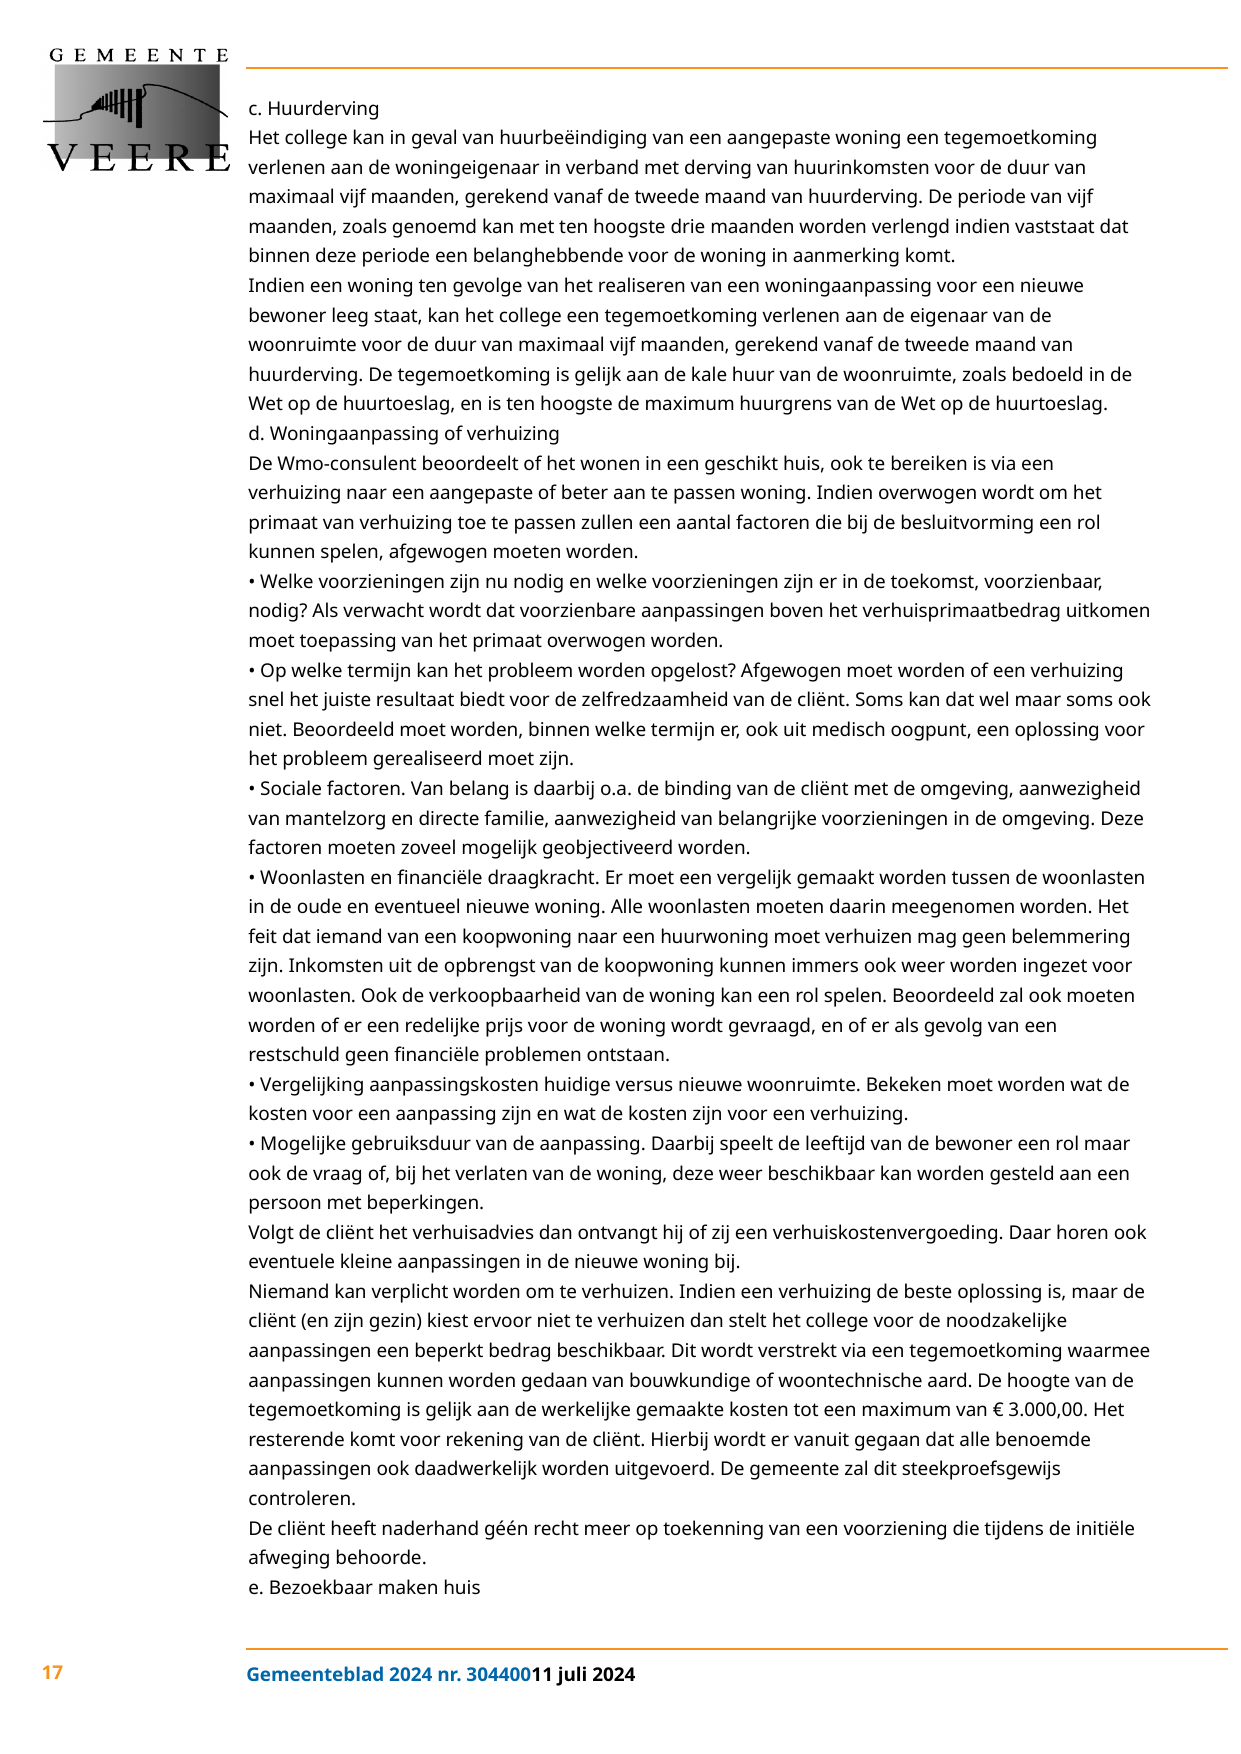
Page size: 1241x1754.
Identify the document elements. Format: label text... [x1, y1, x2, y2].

text d. Woningaanpassing of verhuizing [248, 420, 1152, 446]
text De cliënt heeft naderhand géén recht meer op toekenning van een voorziening die tijdens de initiële afweging behoorde. [248, 1515, 1152, 1570]
text Volgt de cliënt het verhuisadvies dan ontvangt hij of zij een verhuiskostenvergoeding. Daar horen ook eventuele kleine aanpassingen in de nieuwe woning bij. [248, 1219, 1152, 1274]
text c. Huurderving [248, 95, 1152, 121]
text • Welke voorzieningen zijn nu nodig en welke voorzieningen zijn er in de toekomst, voorzienbaar, nodig? Als verwacht wordt dat voorzienbare aanpassingen boven het verhuisprimaatbedrag uitkomen moet toepassing van het primaat overwogen worden. [248, 568, 1152, 653]
text • Vergelijking aanpassingskosten huidige versus nieuwe woonruimte. Bekeken moet worden wat de kosten voor een aanpassing zijn en wat de kosten zijn voor een verhuizing. [248, 1071, 1152, 1126]
picture [41, 47, 231, 172]
text • Woonlasten en financiële draagkracht. Er moet een vergelijk gemaakt worden tussen de woonlasten in de oude en eventueel nieuwe woning. Alle woonlasten moeten daarin meegenomen worden. Het feit dat iemand van een koopwoning naar een huurwoning moet verhuizen mag geen belemmering zijn. Inkomsten uit de opbrengst van de koopwoning kunnen immers ook weer worden ingezet voor woonlasten. Ook de verkoopbaarheid van de woning kan een rol spelen. Beoordeeld zal ook moeten worden of er een redelijke prijs voor de woning wordt gevraagd, en of er als gevolg van een restschuld geen financiële problemen ontstaan. [248, 864, 1152, 1067]
text • Op welke termijn kan het probleem worden opgelost? Afgewogen moet worden of een verhuizing snel het juiste resultaat biedt voor de zelfredzaamheid van de cliënt. Soms kan dat wel maar soms ook niet. Beoordeeld moet worden, binnen welke termijn er, ook uit medisch oogpunt, een oplossing voor het probleem gerealiseerd moet zijn. [248, 657, 1152, 771]
text Niemand kan verplicht worden om te verhuizen. Indien een verhuizing de beste oplossing is, maar de cliënt (en zijn gezin) kiest ervoor niet te verhuizen dan stelt het college voor de noodzakelijke aanpassingen een beperkt bedrag beschikbaar. Dit wordt verstrekt via een tegemoetkoming waarmee aanpassingen kunnen worden gedaan van bouwkundige of woontechnische aard. De hoogte van de tegemoetkoming is gelijk aan de werkelijke gemaakte kosten tot een maximum van € 3.000,00. Het resterende komt voor rekening van de cliënt. Hierbij wordt er vanuit gegaan dat alle benoemde aanpassingen ook daadwerkelijk worden uitgevoerd. De gemeente zal dit steekproefsgewijs controleren. [248, 1278, 1152, 1511]
text Het college kan in geval van huurbeëindiging van een aangepaste woning een tegemoetkoming verlenen aan de woningeigenaar in verband met derving van huurinkomsten voor de duur van maximaal vijf maanden, gerekend vanaf de tweede maand van huurderving. De periode van vijf maanden, zoals genoemd kan met ten hoogste drie maanden worden verlengd indien vaststaat dat binnen deze periode een belanghebbende voor de woning in aanmerking komt. [248, 124, 1152, 268]
text • Mogelijke gebruiksduur van de aanpassing. Daarbij speelt de leeftijd van de bewoner een rol maar ook de vraag of, bij het verlaten van de woning, deze weer beschikbaar kan worden gesteld aan een persoon met beperkingen. [248, 1130, 1152, 1215]
text e. Bezoekbaar maken huis [248, 1574, 1152, 1600]
text Indien een woning ten gevolge van het realiseren van een woningaanpassing voor een nieuwe bewoner leeg staat, kan het college een tegemoetkoming verlenen aan de eigenaar van de woonruimte voor de duur van maximaal vijf maanden, gerekend vanaf de tweede maand van huurderving. De tegemoetkoming is gelijk aan de kale huur van de woonruimte, zoals bedoeld in de Wet op de huurtoeslag, en is ten hoogste de maximum huurgrens van de Wet op de huurtoeslag. [248, 272, 1152, 416]
text De Wmo-consulent beoordeelt of het wonen in een geschikt huis, ook te bereiken is via een verhuizing naar een aangepaste of beter aan te passen woning. Indien overwogen wordt om het primaat van verhuizing toe te passen zullen een aantal factoren die bij de besluitvorming een rol kunnen spelen, afgewogen moeten worden. [248, 450, 1152, 564]
text • Sociale factoren. Van belang is daarbij o.a. de binding van de cliënt met de omgeving, aanwezigheid van mantelzorg en directe familie, aanwezigheid van belangrijke voorzieningen in de omgeving. Deze factoren moeten zoveel mogelijk geobjectiveerd worden. [248, 775, 1152, 860]
